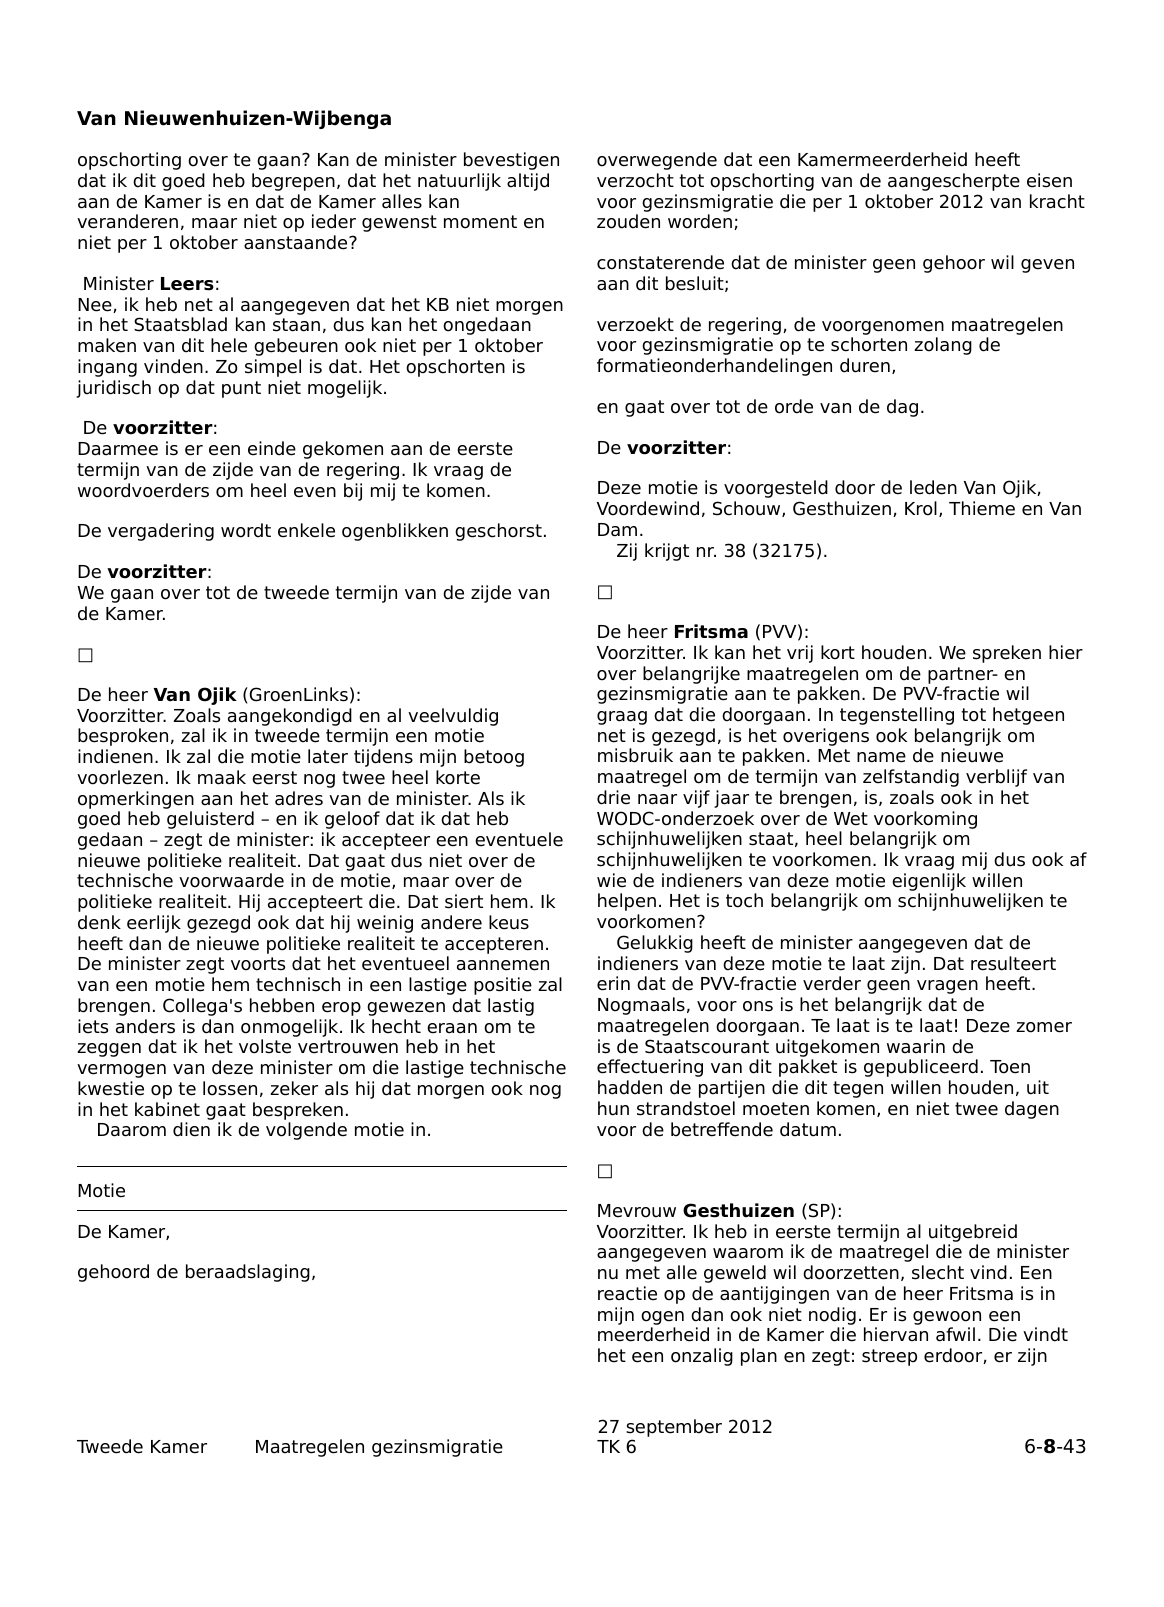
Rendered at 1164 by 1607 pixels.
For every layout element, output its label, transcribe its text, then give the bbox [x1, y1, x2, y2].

text De vergadering wordt enkele ogenblikken geschorst. [77, 521, 567, 542]
text Gelukkig heeft de minister aangegeven dat de indieners van deze motie te laat zijn. Dat resulteert erin dat de PVV-fractie verder geen vragen heeft. Nogmaals, voor ons is het belangrijk dat de maatregelen doorgaan. Te laat is te laat! Deze zomer is de Staatscourant uitgekomen waarin de effectuering van dit pakket is gepubliceerd. Toen hadden de partijen die dit tegen willen houden, uit hun strandstoel moeten komen, en niet twee dagen voor de betreffende datum. [596, 933, 1087, 1140]
text Voorzitter. Ik kan het vrij kort houden. We spreken hier over belangrijke maatregelen om de partner- en gezinsmigratie aan te pakken. De PVV-fractie wil graag dat die doorgaan. In tegenstelling tot hetgeen net is gezegd, is het overigens ook belangrijk om misbruik aan te pakken. Met name de nieuwe maatregel om de termijn van zelfstandig verblijf van drie naar vijf jaar te brengen, is, zoals ook in het WODC-onderzoek over de Wet voorkoming schijnhuwelijken staat, heel belangrijk om schijnhuwelijken te voorkomen. Ik vraag mij dus ook af wie de indieners van deze motie eigenlijk willen helpen. Het is toch belangrijk om schijnhuwelijken te voorkomen? [596, 643, 1087, 933]
text De heer Fritsma (PVV): [596, 622, 1087, 643]
text We gaan over tot de tweede termijn van de zijde van de Kamer. [77, 583, 567, 624]
text Zij krijgt nr. 38 (32175). [596, 540, 1087, 561]
text Daarmee is er een einde gekomen aan de eerste termijn van de zijde van de regering. Ik vraag de woordvoerders om heel even bij mij te komen. [77, 439, 567, 501]
text Minister Leers: [77, 274, 567, 294]
text Nee, ik heb net al aangegeven dat het KB niet morgen in het Staatsblad kan staan, dus kan het ongedaan maken van dit hele gebeuren ook niet per 1 oktober ingang vinden. Zo simpel is dat. Het opschorten is juridisch op dat punt niet mogelijk. [77, 294, 567, 398]
text □ [596, 1160, 1087, 1181]
text gehoord de beraadslaging, [77, 1262, 567, 1283]
text en gaat over tot de orde van de dag. [596, 397, 1087, 417]
text De voorzitter: [77, 562, 567, 583]
text Mevrouw Gesthuizen (SP): [596, 1201, 1087, 1222]
text □ [596, 581, 1087, 602]
text De Kamer, [77, 1221, 567, 1242]
text verzoekt de regering, de voorgenomen maatregelen voor gezinsmigratie op te schorten zolang de formatieonderhandelingen duren, [596, 314, 1087, 377]
text Voorzitter. Ik heb in eerste termijn al uitgebreid aangegeven waarom ik de maatregel die de minister nu met alle geweld wil doorzetten, slecht vind. Een reactie op de aantijgingen van de heer Fritsma is in mijn ogen dan ook niet nodig. Er is gewoon een meerderheid in de Kamer die hiervan afwil. Die vindt het een onzalig plan en zegt: streep erdoor, er zijn [596, 1222, 1087, 1367]
text Motie [77, 1181, 567, 1201]
text opschorting over te gaan? Kan de minister bevestigen dat ik dit goed heb begrepen, dat het natuurlijk altijd aan de Kamer is en dat de Kamer alles kan veranderen, maar niet op ieder gewenst moment en niet per 1 oktober aanstaande? [77, 150, 567, 254]
text overwegende dat een Kamermeerderheid heeft verzocht tot opschorting van de aangescherpte eisen voor gezinsmigratie die per 1 oktober 2012 van kracht zouden worden; [596, 150, 1087, 233]
text Deze motie is voorgesteld door de leden Van Ojik, Voordewind, Schouw, Gesthuizen, Krol, Thieme en Van Dam. [596, 478, 1087, 540]
text De voorzitter: [77, 418, 567, 439]
text constaterende dat de minister geen gehoor wil geven aan dit besluit; [596, 253, 1087, 294]
text De heer Van Ojik (GroenLinks): [77, 685, 567, 706]
text □ [77, 644, 567, 665]
text Daarom dien ik de volgende motie in. [77, 1120, 567, 1141]
text De voorzitter: [596, 437, 1087, 458]
text Voorzitter. Zoals aangekondigd en al veelvuldig besproken, zal ik in tweede termijn een motie indienen. Ik zal die motie later tijdens mijn betoog voorlezen. Ik maak eerst nog twee heel korte opmerkingen aan het adres van de minister. Als ik goed heb geluisterd – en ik geloof dat ik dat heb gedaan – zegt de minister: ik accepteer een eventuele nieuwe politieke realiteit. Dat gaat dus niet over de technische voorwaarde in de motie, maar over de politieke realiteit. Hij accepteert die. Dat siert hem. Ik denk eerlijk gezegd ook dat hij weinig andere keus heeft dan de nieuwe politieke realiteit te accepteren. De minister zegt voorts dat het eventueel aannemen van een motie hem technisch in een lastige positie zal brengen. Collega's hebben erop gewezen dat lastig iets anders is dan onmogelijk. Ik hecht eraan om te zeggen dat ik het volste vertrouwen heb in het vermogen van deze minister om die lastige technische kwestie op te lossen, zeker als hij dat morgen ook nog in het kabinet gaat bespreken. [77, 706, 567, 1120]
